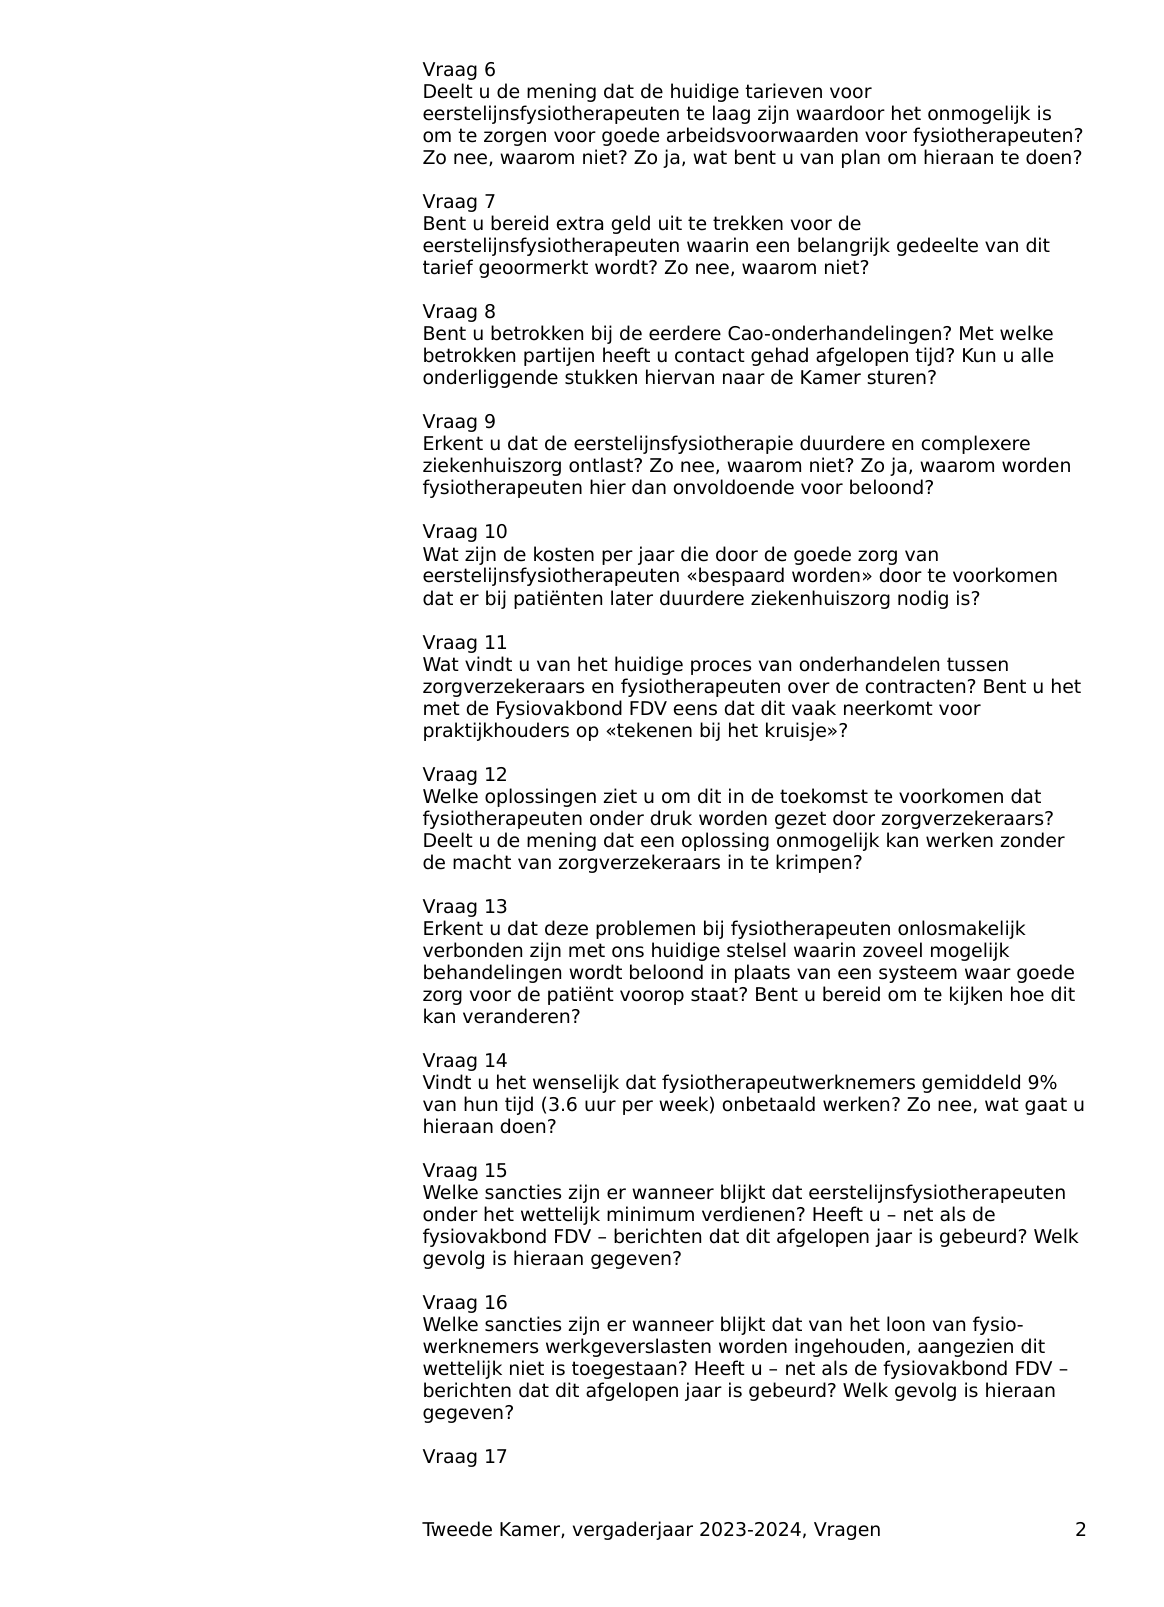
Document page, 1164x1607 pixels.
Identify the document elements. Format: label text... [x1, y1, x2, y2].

text Vraag 13 [422, 896, 1087, 918]
text Bent u bereid extra geld uit te trekken voor de eerstelijnsfysiotherapeuten waarin een belangrijk gedeelte van dit tarief geoormerkt wordt? Zo nee, waarom niet? [422, 213, 1087, 279]
text Welke sancties zijn er wanneer blijkt dat eerstelijnsfysiotherapeuten onder het wettelijk minimum verdienen? Heeft u – net als de fysiovakbond FDV – berichten dat dit afgelopen jaar is gebeurd? Welk gevolg is hieraan gegeven? [422, 1182, 1087, 1270]
text Welke sancties zijn er wanneer blijkt dat van het loon van fysio-werknemers werkgeverslasten worden ingehouden, aangezien dit wettelijk niet is toegestaan? Heeft u – net als de fysiovakbond FDV – berichten dat dit afgelopen jaar is gebeurd? Welk gevolg is hieraan gegeven? [422, 1314, 1087, 1424]
text Vraag 6 [422, 59, 1087, 81]
text Welke oplossingen ziet u om dit in de toekomst te voorkomen dat fysiotherapeuten onder druk worden gezet door zorgverzekeraars? Deelt u de mening dat een oplossing onmogelijk kan werken zonder de macht van zorgverzekeraars in te krimpen? [422, 786, 1087, 873]
text Bent u betrokken bij de eerdere Cao-onderhandelingen? Met welke betrokken partijen heeft u contact gehad afgelopen tijd? Kun u alle onderliggende stukken hiervan naar de Kamer sturen? [422, 323, 1087, 389]
text Vraag 16 [422, 1292, 1087, 1314]
text Vraag 7 [422, 191, 1087, 213]
text Vindt u het wenselijk dat fysiotherapeutwerknemers gemiddeld 9% van hun tijd (3.6 uur per week) onbetaald werken? Zo nee, wat gaat u hieraan doen? [422, 1072, 1087, 1138]
text Erkent u dat deze problemen bij fysiotherapeuten onlosmakelijk verbonden zijn met ons huidige stelsel waarin zoveel mogelijk behandelingen wordt beloond in plaats van een systeem waar goede zorg voor de patiënt voorop staat? Bent u bereid om te kijken hoe dit kan veranderen? [422, 918, 1087, 1028]
text Vraag 11 [422, 632, 1087, 653]
text Wat vindt u van het huidige proces van onderhandelen tussen zorgverzekeraars en fysiotherapeuten over de contracten? Bent u het met de Fysiovakbond FDV eens dat dit vaak neerkomt voor praktijkhouders op «tekenen bij het kruisje»? [422, 653, 1087, 741]
text Vraag 14 [422, 1050, 1087, 1072]
text Deelt u de mening dat de huidige tarieven voor eerstelijnsfysiotherapeuten te laag zijn waardoor het onmogelijk is om te zorgen voor goede arbeidsvoorwaarden voor fysiotherapeuten? Zo nee, waarom niet? Zo ja, wat bent u van plan om hieraan te doen? [422, 81, 1087, 169]
text Erkent u dat de eerstelijnsfysiotherapie duurdere en complexere ziekenhuiszorg ontlast? Zo nee, waarom niet? Zo ja, waarom worden fysiotherapeuten hier dan onvoldoende voor beloond? [422, 433, 1087, 499]
text Vraag 10 [422, 521, 1087, 543]
text Vraag 17 [422, 1446, 1087, 1468]
text Vraag 8 [422, 301, 1087, 323]
text Wat zijn de kosten per jaar die door de goede zorg van eerstelijnsfysiotherapeuten «bespaard worden» door te voorkomen dat er bij patiënten later duurdere ziekenhuiszorg nodig is? [422, 543, 1087, 609]
text Vraag 15 [422, 1160, 1087, 1182]
text Vraag 12 [422, 764, 1087, 786]
text Vraag 9 [422, 411, 1087, 433]
